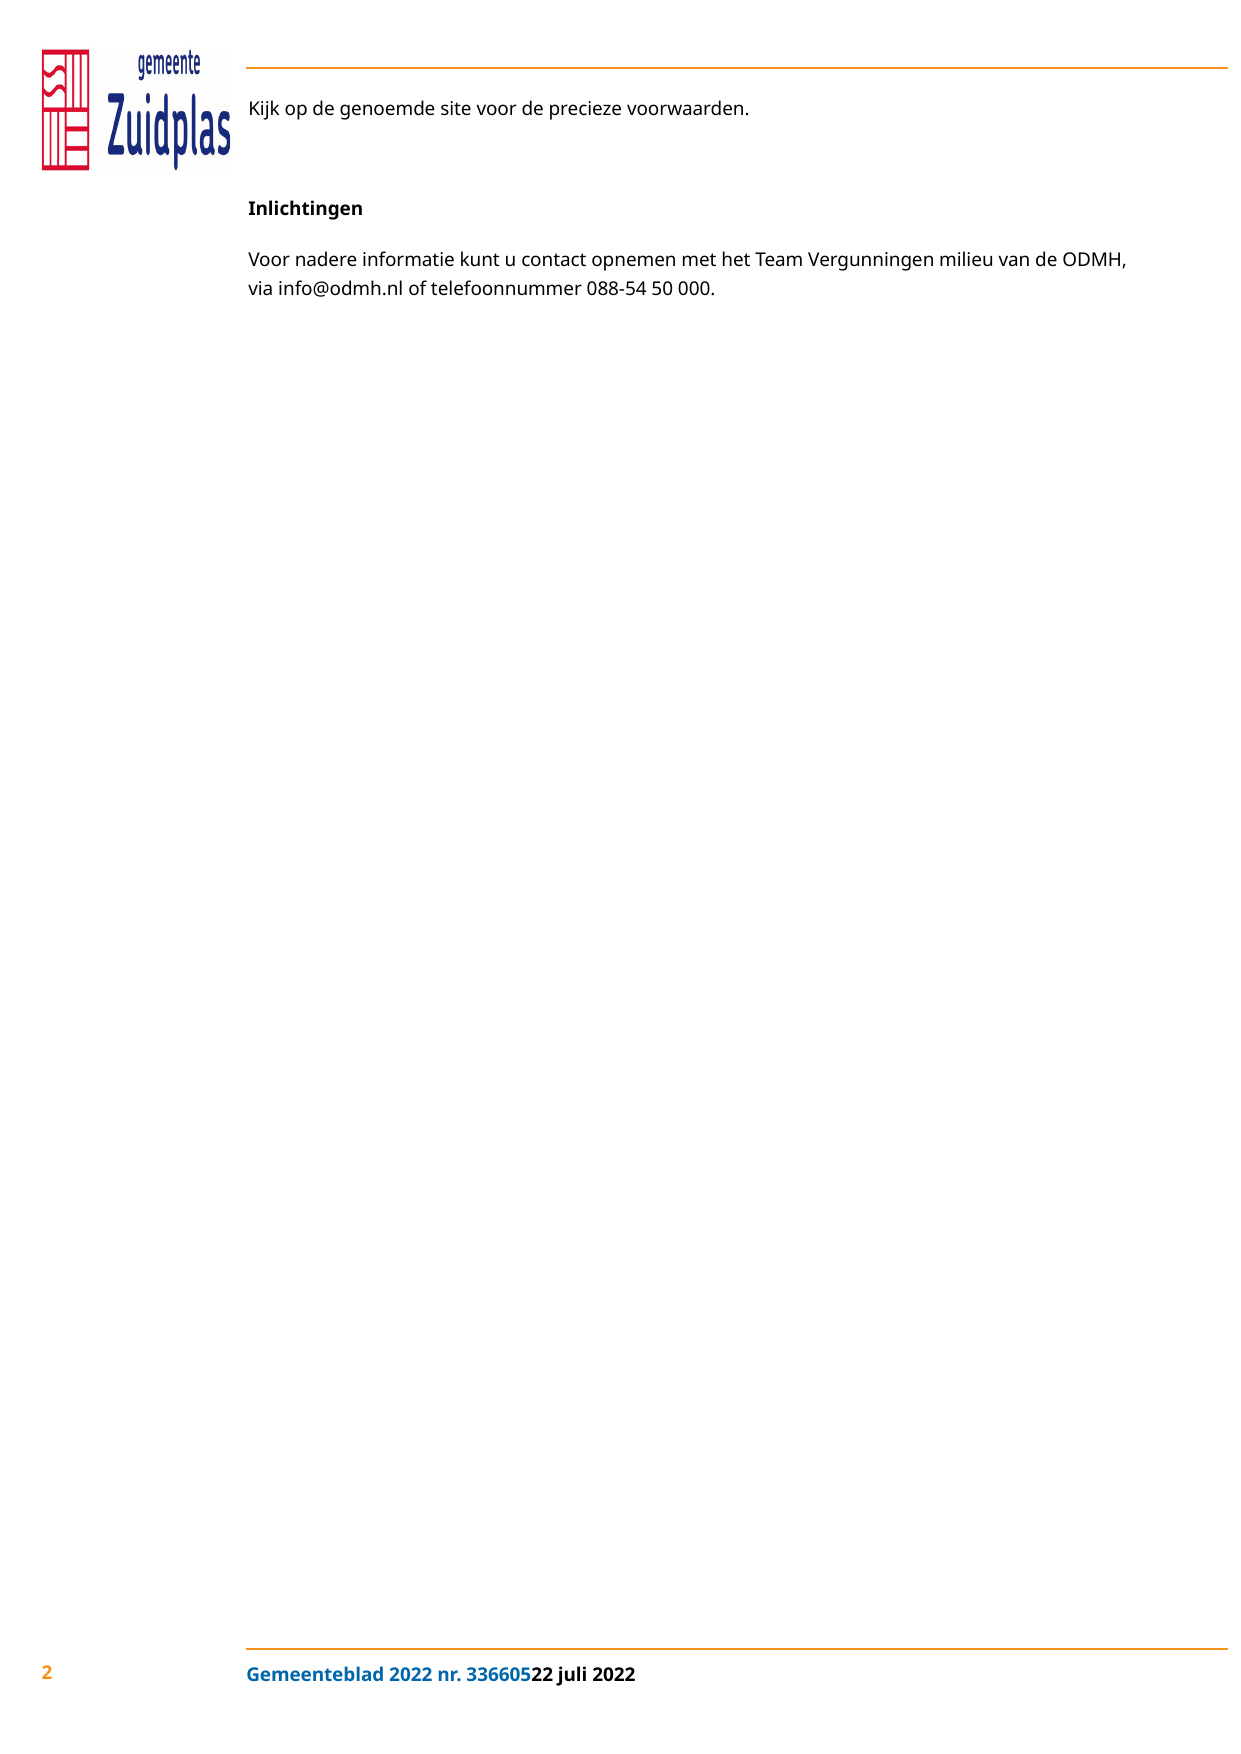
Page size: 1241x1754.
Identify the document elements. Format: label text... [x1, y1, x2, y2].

text Kijk op de genoemde site voor de precieze voorwaarden. [248, 95, 1152, 121]
text Inlichtingen [248, 196, 1152, 221]
text Voor nadere informatie kunt u contact opnemen met het Team Vergunningen milieu van de ODMH, via info@odmh.nl of telefoonnummer 088-54 50 000. [248, 246, 1152, 301]
picture [41, 47, 231, 172]
